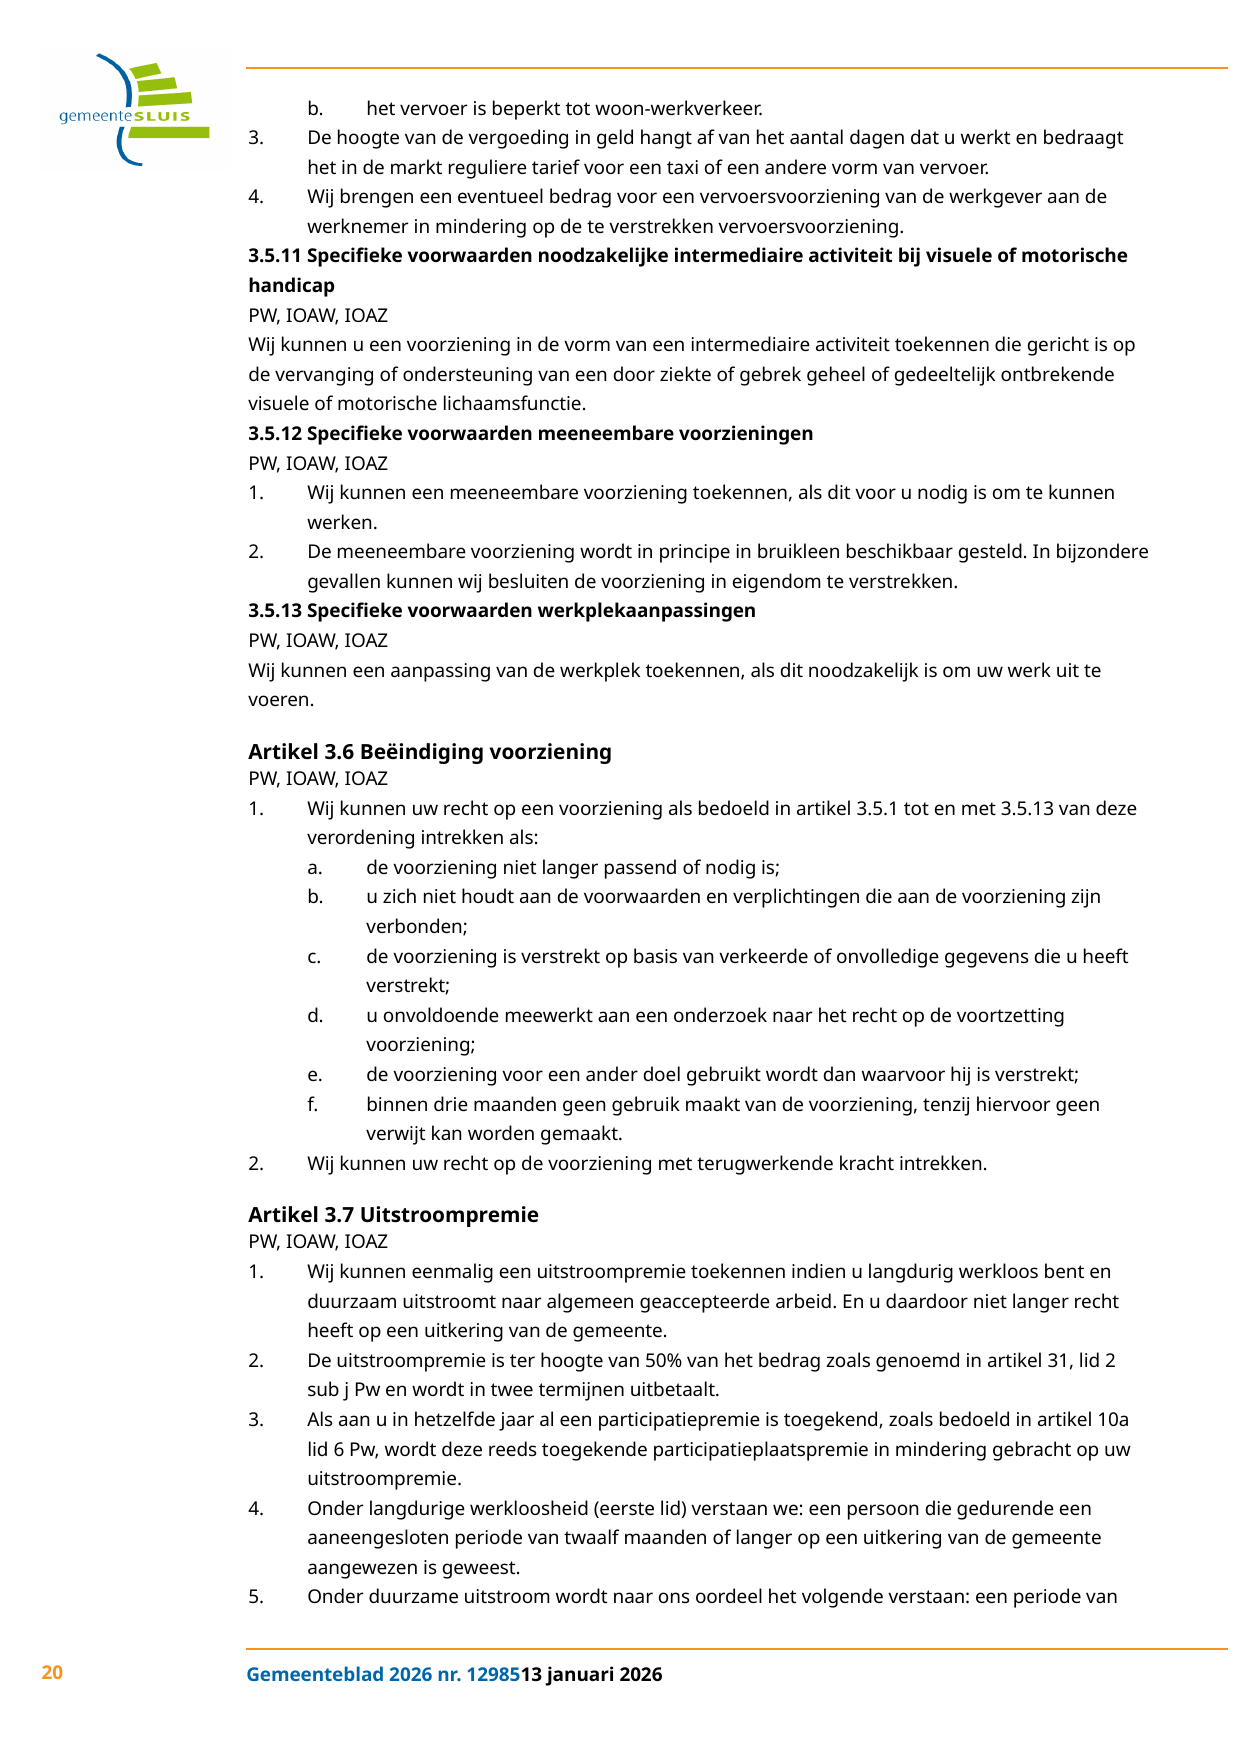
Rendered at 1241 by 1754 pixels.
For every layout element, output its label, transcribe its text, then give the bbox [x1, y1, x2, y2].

text PW, IOAW, IOAZ [248, 302, 1152, 328]
text Wij kunnen u een voorziening in de vorm van een intermediaire activiteit toekennen die gericht is op de vervanging of ondersteuning van een door ziekte of gebrek geheel of gedeeltelijk ontbrekende visuele of motorische lichaamsfunctie. [248, 331, 1152, 416]
text 3.5.12 Specifieke voorwaarden meeneembare voorzieningen [248, 420, 1152, 446]
list de voorziening is verstrekt op basis van verkeerde of onvolledige gegevens die u heeft verstrekt; [307, 943, 1152, 998]
text PW, IOAW, IOAZ [248, 450, 1152, 476]
list binnen drie maanden geen gebruik maakt van de voorziening, tenzij hiervoor geen verwijt kan worden gemaakt. [307, 1091, 1152, 1146]
list Wij kunnen uw recht op de voorziening met terugwerkende kracht intrekken. [248, 1150, 1152, 1176]
text PW, IOAW, IOAZ [248, 765, 1152, 791]
list Als aan u in hetzelfde jaar al een participatiepremie is toegekend, zoals bedoeld in artikel 10a lid 6 Pw, wordt deze reeds toegekende participatieplaatspremie in mindering gebracht op uw uitstroompremie. [248, 1406, 1152, 1491]
list Wij brengen een eventueel bedrag voor een vervoersvoorziening van de werkgever aan de werknemer in mindering op de te verstrekken vervoersvoorziening. [248, 183, 1152, 239]
text 3.5.11 Specifieke voorwaarden noodzakelijke intermediaire activiteit bij visuele of motorische handicap [248, 243, 1152, 298]
list De uitstroompremie is ter hoogte van 50% van het bedrag zoals genoemd in artikel 31, lid 2 sub j Pw en wordt in twee termijnen uitbetaalt. [248, 1347, 1152, 1402]
text Artikel 3.7 Uitstroompremie [248, 1200, 1152, 1229]
picture [41, 47, 231, 172]
list u zich niet houdt aan de voorwaarden en verplichtingen die aan de voorziening zijn verbonden; [307, 884, 1152, 939]
text PW, IOAW, IOAZ [248, 1229, 1152, 1254]
list het vervoer is beperkt tot woon-werkverkeer. [307, 95, 1152, 121]
list de voorziening voor een ander doel gebruikt wordt dan waarvoor hij is verstrekt; [307, 1061, 1152, 1087]
list Onder duurzame uitstroom wordt naar ons oordeel het volgende verstaan: een periode van [248, 1584, 1152, 1609]
list de voorziening niet langer passend of nodig is; [307, 854, 1152, 880]
list De hoogte van de vergoeding in geld hangt af van het aantal dagen dat u werkt en bedraagt het in de markt reguliere tarief voor een taxi of een andere vorm van vervoer. [248, 124, 1152, 180]
text 3.5.13 Specifieke voorwaarden werkplekaanpassingen [248, 598, 1152, 623]
list Wij kunnen een meeneembare voorziening toekennen, als dit voor u nodig is om te kunnen werken. [248, 479, 1152, 535]
text PW, IOAW, IOAZ [248, 627, 1152, 653]
list Wij kunnen eenmalig een uitstroompremie toekennen indien u langdurig werkloos bent en duurzaam uitstroomt naar algemeen geaccepteerde arbeid. En u daardoor niet langer recht heeft op een uitkering van de gemeente. [248, 1258, 1152, 1343]
list u onvoldoende meewerkt aan een onderzoek naar het recht op de voortzetting voorziening; [307, 1002, 1152, 1057]
list De meeneembare voorziening wordt in principe in bruikleen beschikbaar gesteld. In bijzondere gevallen kunnen wij besluiten de voorziening in eigendom te verstrekken. [248, 538, 1152, 594]
text Artikel 3.6 Beëindiging voorziening [248, 737, 1152, 765]
text Wij kunnen een aanpassing van de werkplek toekennen, als dit noodzakelijk is om uw werk uit te voeren. [248, 657, 1152, 712]
list Onder langdurige werkloosheid (eerste lid) verstaan we: een persoon die gedurende een aaneengesloten periode van twaalf maanden of langer op een uitkering van de gemeente aangewezen is geweest. [248, 1495, 1152, 1580]
list Wij kunnen uw recht op een voorziening als bedoeld in artikel 3.5.1 tot en met 3.5.13 van deze verordening intrekken als: [248, 795, 1152, 850]
